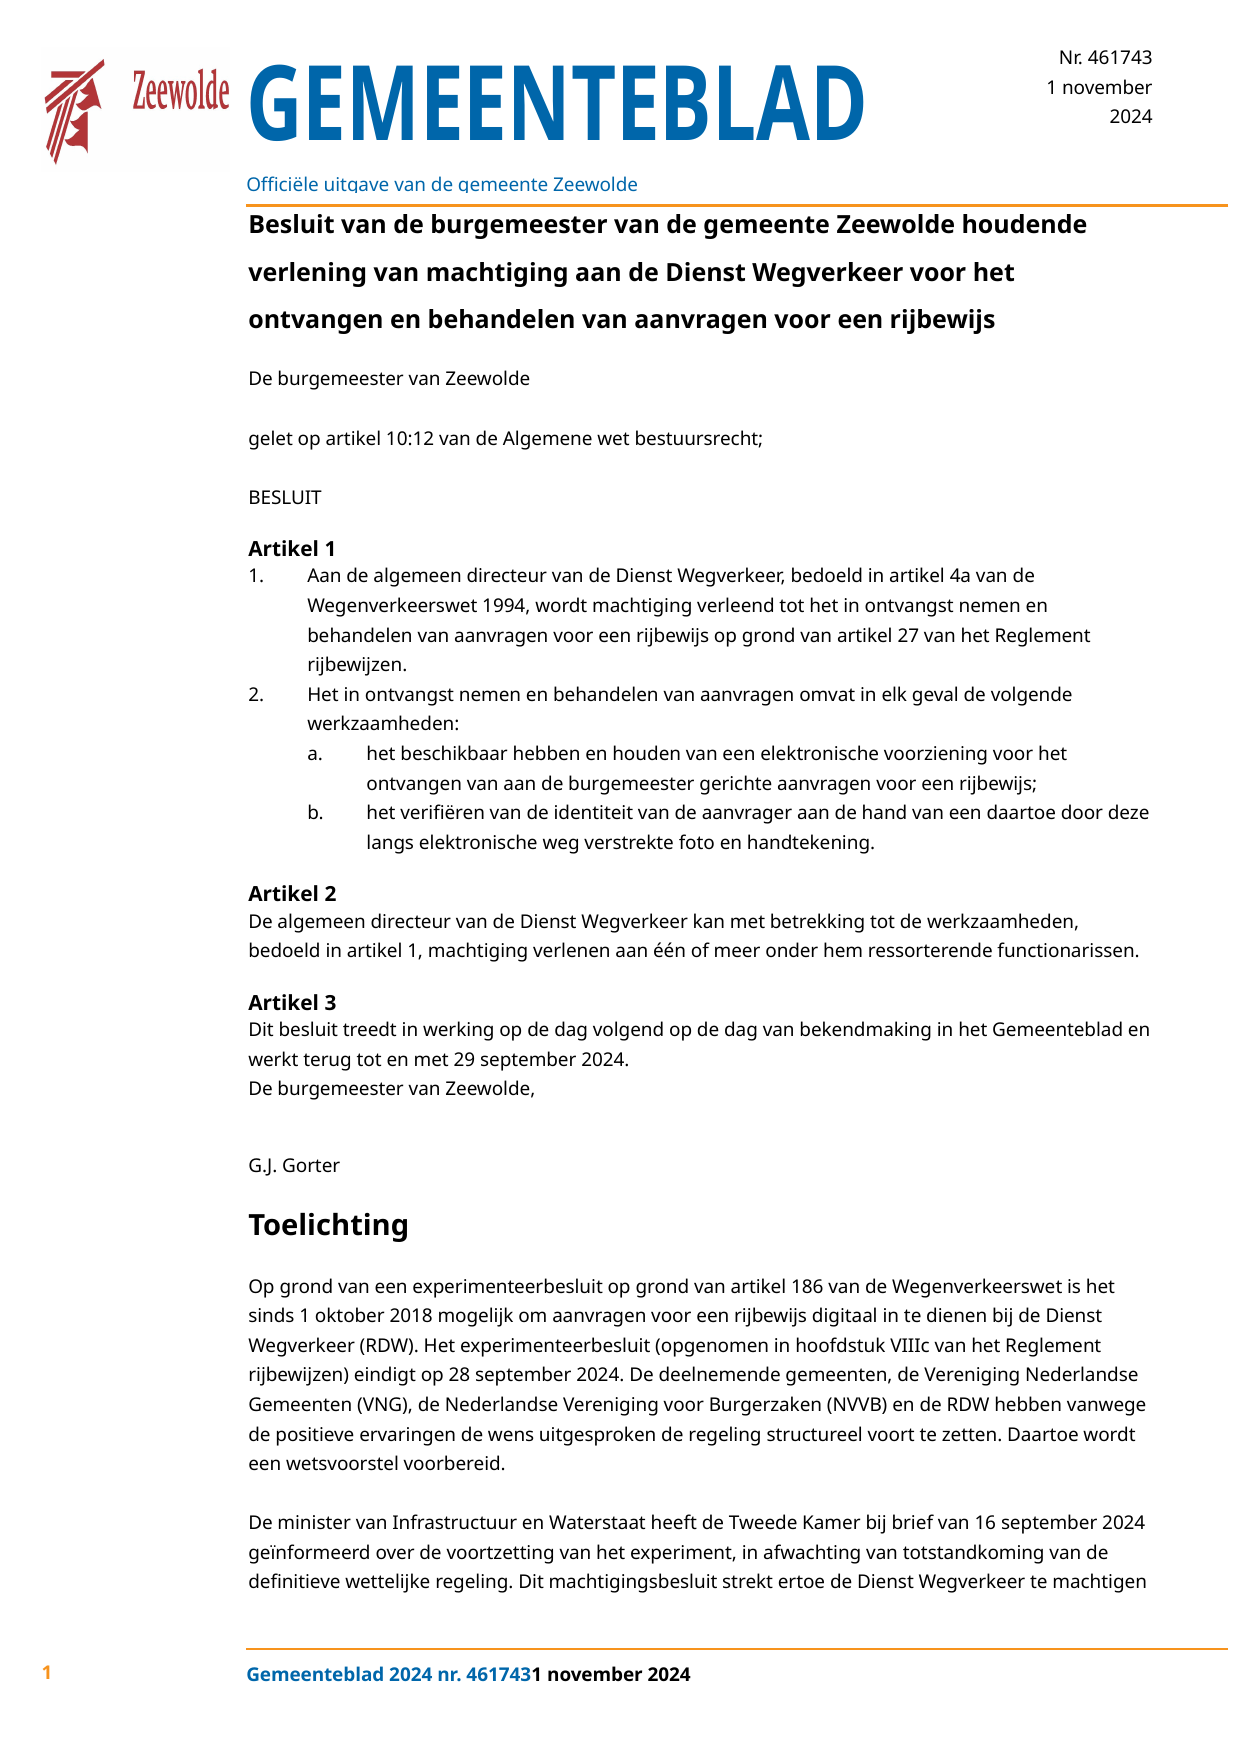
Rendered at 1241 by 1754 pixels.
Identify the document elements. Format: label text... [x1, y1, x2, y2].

text BESLUIT [248, 484, 1152, 509]
list het verifiëren van de identiteit van de aanvrager aan de hand van een daartoe door deze langs elektronische weg verstrekte foto en handtekening. [307, 799, 1152, 855]
text G.J. Gorter [248, 1153, 1152, 1178]
list Het in ontvangst nemen en behandelen van aanvragen omvat in elk geval de volgende werkzaamheden: [248, 681, 1152, 736]
text Artikel 3 [248, 988, 1152, 1016]
text gelet op artikel 10:12 van de Algemene wet bestuursrecht; [248, 425, 1152, 450]
list het beschikbaar hebben en houden van een elektronische voorziening voor het ontvangen van aan de burgemeester gerichte aanvragen voor een rijbewijs; [307, 740, 1152, 796]
text Artikel 1 [248, 534, 1152, 563]
text Besluit van de burgemeester van de gemeente Zeewolde houdende verlening van machtiging aan de Dienst Wegverkeer voor het ontvangen en behandelen van aanvragen voor een rijbewijs [248, 207, 1152, 336]
text De minister van Infrastructuur en Waterstaat heeft de Tweede Kamer bij brief van 16 september 2024 geïnformeerd over de voortzetting van het experiment, in afwachting van totstandkoming van de definitieve wettelijke regeling. Dit machtigingsbesluit strekt ertoe de Dienst Wegverkeer te machtigen [248, 1509, 1152, 1594]
picture [41, 47, 231, 172]
text De burgemeester van Zeewolde, [248, 1075, 1152, 1101]
text Op grond van een experimenteerbesluit op grond van artikel 186 van de Wegenverkeerswet is het sinds 1 oktober 2018 mogelijk om aanvragen voor een rijbewijs digitaal in te dienen bij de Dienst Wegverkeer (RDW). Het experimenteerbesluit (opgenomen in hoofdstuk VIIIc van het Reglement rijbewijzen) eindigt op 28 september 2024. De deelnemende gemeenten, de Vereniging Nederlandse Gemeenten (VNG), de Nederlandse Vereniging voor Burgerzaken (NVVB) en de RDW hebben vanwege de positieve ervaringen de wens uitgesproken de regeling structureel voort te zetten. Daartoe wordt een wetsvoorstel voorbereid. [248, 1273, 1152, 1476]
text De burgemeester van Zeewolde [248, 366, 1152, 391]
text Dit besluit treedt in werking op de dag volgend op de dag van bekendmaking in het Gemeenteblad en werkt terug tot en met 29 september 2024. [248, 1016, 1152, 1072]
list Aan de algemeen directeur van de Dienst Wegverkeer, bedoeld in artikel 4a van de Wegenverkeerswet 1994, wordt machtiging verleend tot het in ontvangst nemen en behandelen van aanvragen voor een rijbewijs op grond van artikel 27 van het Reglement rijbewijzen. [248, 563, 1152, 677]
text De algemeen directeur van de Dienst Wegverkeer kan met betrekking tot de werkzaamheden, bedoeld in artikel 1, machtiging verlenen aan één of meer onder hem ressorterende functionarissen. [248, 908, 1152, 963]
text Artikel 2 [248, 879, 1152, 908]
text Toelichting [248, 1204, 1152, 1244]
